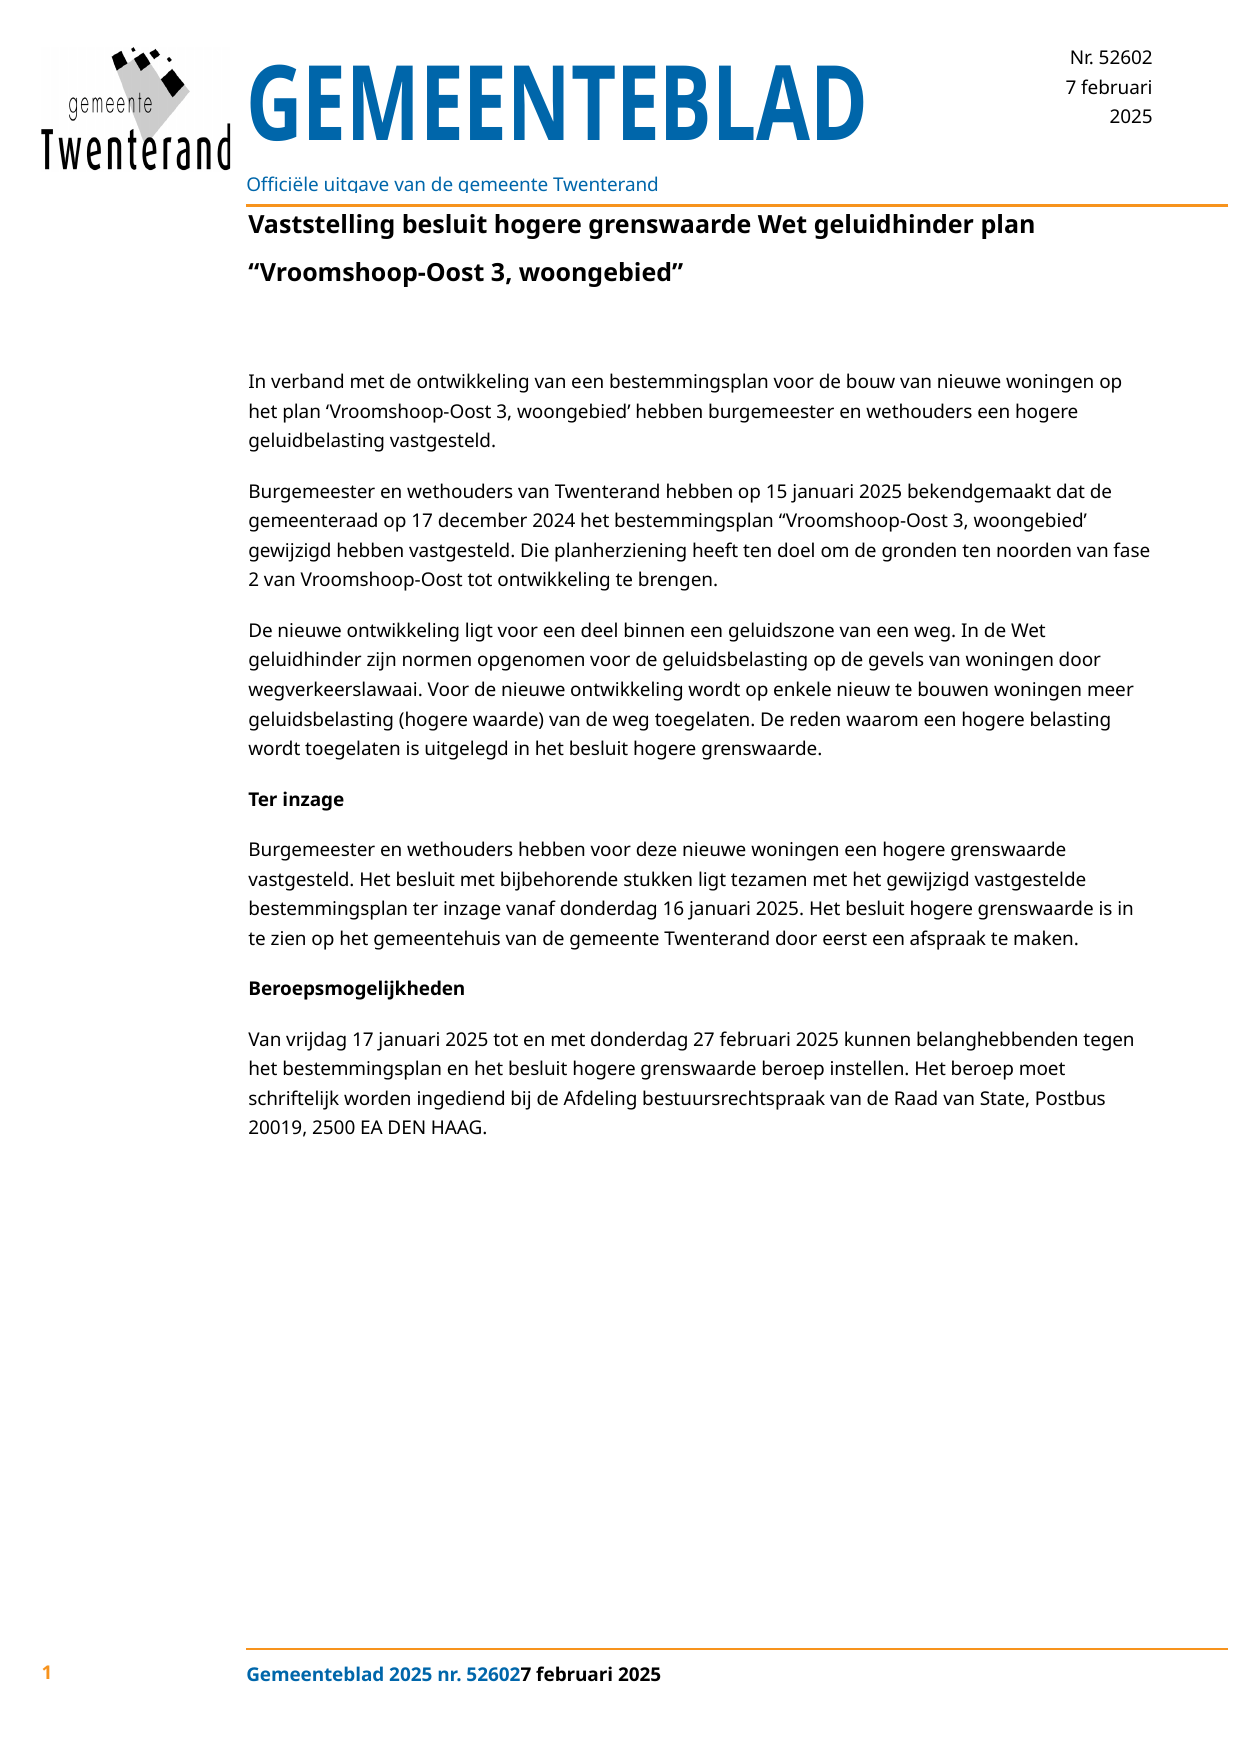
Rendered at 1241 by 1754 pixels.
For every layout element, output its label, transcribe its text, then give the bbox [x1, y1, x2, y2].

text In verband met de ontwikkeling van een bestemmingsplan voor de bouw van nieuwe woningen op het plan ‘Vroomshoop-Oost 3, woongebied’ hebben burgemeester en wethouders een hogere geluidbelasting vastgesteld. [248, 368, 1152, 453]
picture [41, 47, 231, 172]
text Vaststelling besluit hogere grenswaarde Wet geluidhinder plan “Vroomshoop-Oost 3, woongebied” [248, 207, 1152, 288]
text De nieuwe ontwikkeling ligt voor een deel binnen een geluidszone van een weg. In de Wet geluidhinder zijn normen opgenomen voor de geluidsbelasting op de gevels van woningen door wegverkeerslawaai. Voor de nieuwe ontwikkeling wordt op enkele nieuw te bouwen woningen meer geluidsbelasting (hogere waarde) van de weg toegelaten. De reden waarom een hogere belasting wordt toegelaten is uitgelegd in het besluit hogere grenswaarde. [248, 617, 1152, 761]
text Van vrijdag 17 januari 2025 tot en met donderdag 27 februari 2025 kunnen belanghebbenden tegen het bestemmingsplan en het besluit hogere grenswaarde beroep instellen. Het beroep moet schriftelijk worden ingediend bij de Afdeling bestuursrechtspraak van de Raad van State, Postbus 20019, 2500 EA DEN HAAG. [248, 1026, 1152, 1140]
text Beroepsmogelijkheden [248, 975, 1152, 1001]
text Burgemeester en wethouders van Twenterand hebben op 15 januari 2025 bekendgemaakt dat de gemeenteraad op 17 december 2024 het bestemmingsplan “Vroomshoop-Oost 3, woongebied’ gewijzigd hebben vastgesteld. Die planherziening heeft ten doel om de gronden ten noorden van fase 2 van Vroomshoop-Oost tot ontwikkeling te brengen. [248, 478, 1152, 592]
text Burgemeester en wethouders hebben voor deze nieuwe woningen een hogere grenswaarde vastgesteld. Het besluit met bijbehorende stukken ligt tezamen met het gewijzigd vastgestelde bestemmingsplan ter inzage vanaf donderdag 16 januari 2025. Het besluit hogere grenswaarde is in te zien op het gemeentehuis van de gemeente Twenterand door eerst een afspraak te maken. [248, 836, 1152, 951]
text Ter inzage [248, 786, 1152, 812]
